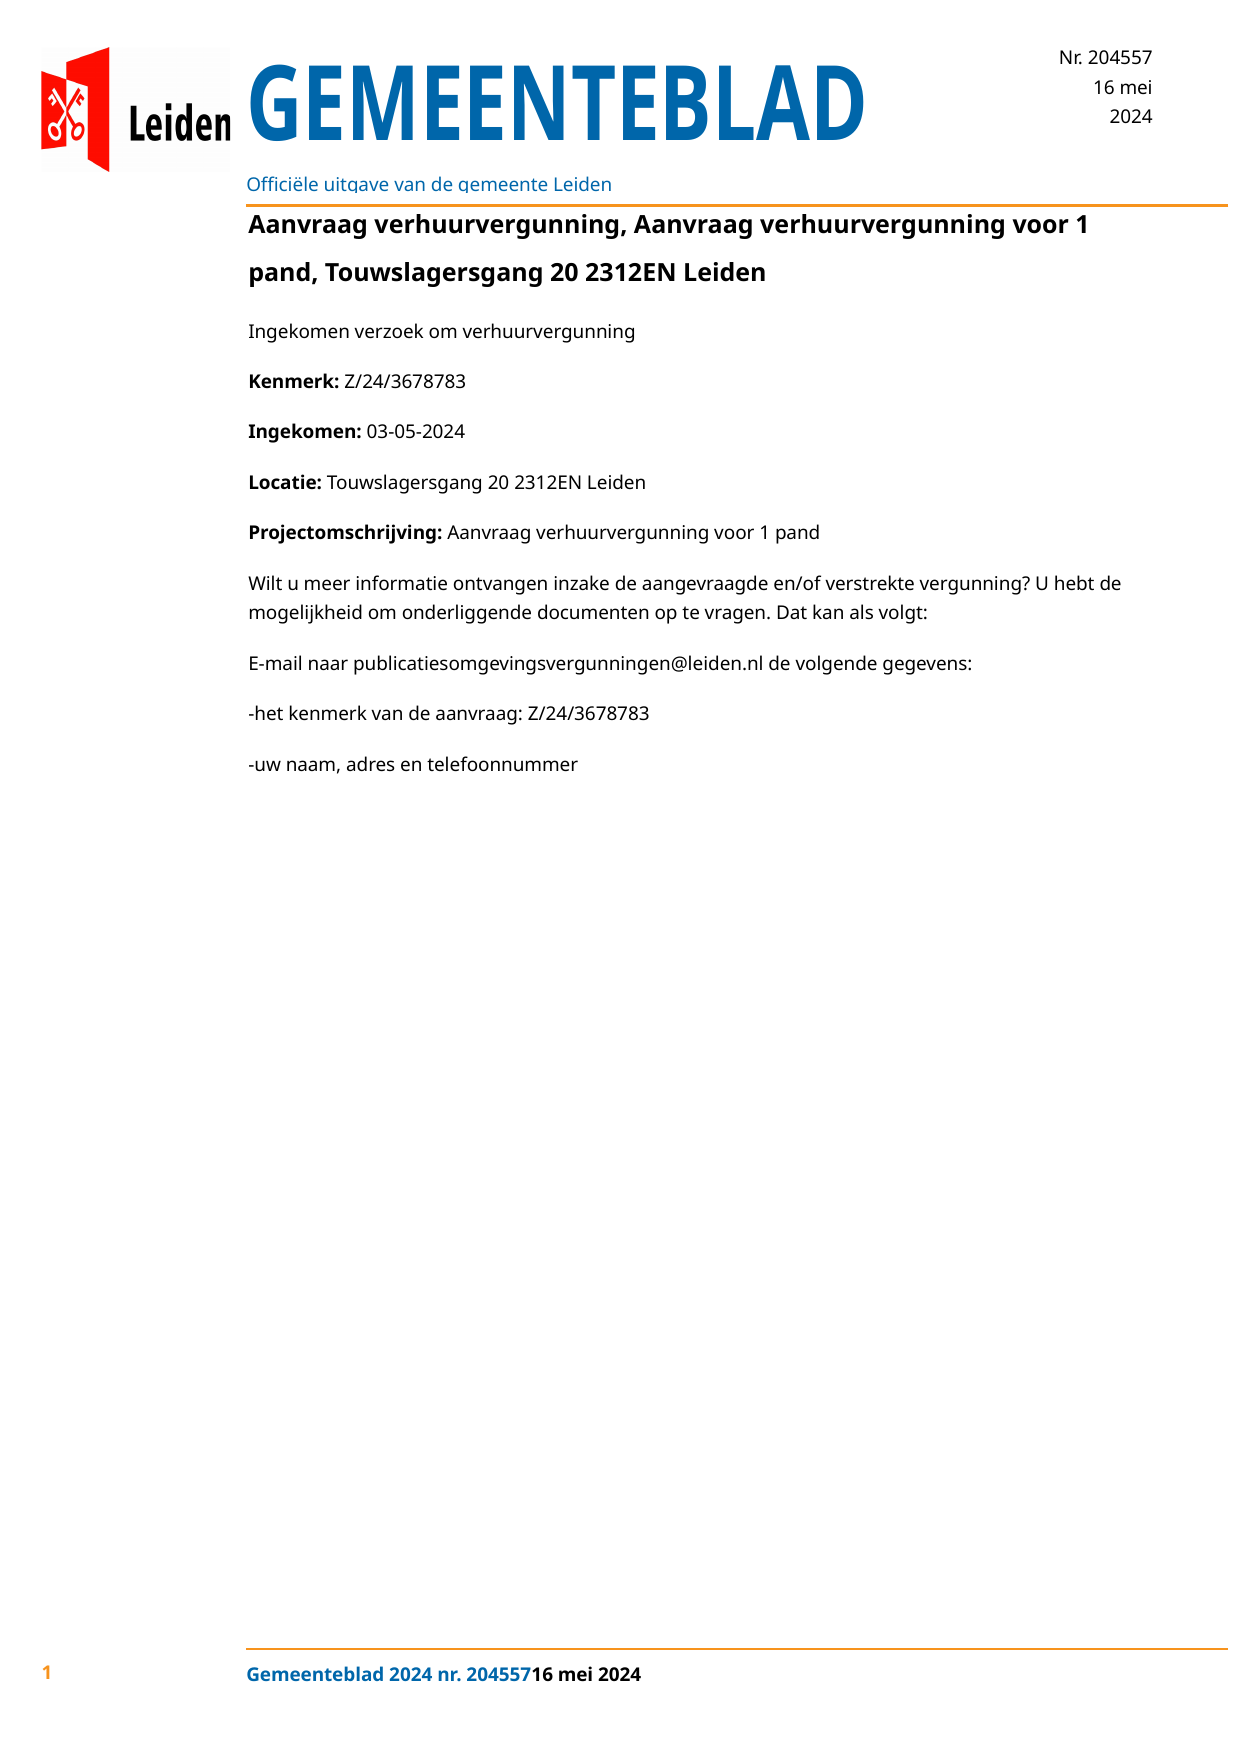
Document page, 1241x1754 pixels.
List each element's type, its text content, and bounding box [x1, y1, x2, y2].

text Projectomschrijving: Aanvraag verhuurvergunning voor 1 pand [248, 519, 1152, 545]
text Ingekomen verzoek om verhuurvergunning [248, 318, 1152, 344]
text -uw naam, adres en telefoonnummer [248, 751, 1152, 777]
text E-mail naar publicatiesomgevingsvergunningen@leiden.nl de volgende gegevens: [248, 650, 1152, 676]
text Locatie: Touwslagersgang 20 2312EN Leiden [248, 469, 1152, 495]
picture [41, 47, 231, 172]
text Aanvraag verhuurvergunning, Aanvraag verhuurvergunning voor 1 pand, Touwslagersgang 20 2312EN Leiden [248, 207, 1152, 288]
text Ingekomen: 03-05-2024 [248, 419, 1152, 444]
text Kenmerk: Z/24/3678783 [248, 368, 1152, 394]
text -het kenmerk van de aanvraag: Z/24/3678783 [248, 700, 1152, 726]
text Wilt u meer informatie ontvangen inzake de aangevraagde en/of verstrekte vergunning? U hebt de mogelijkheid om onderliggende documenten op te vragen. Dat kan als volgt: [248, 570, 1152, 625]
